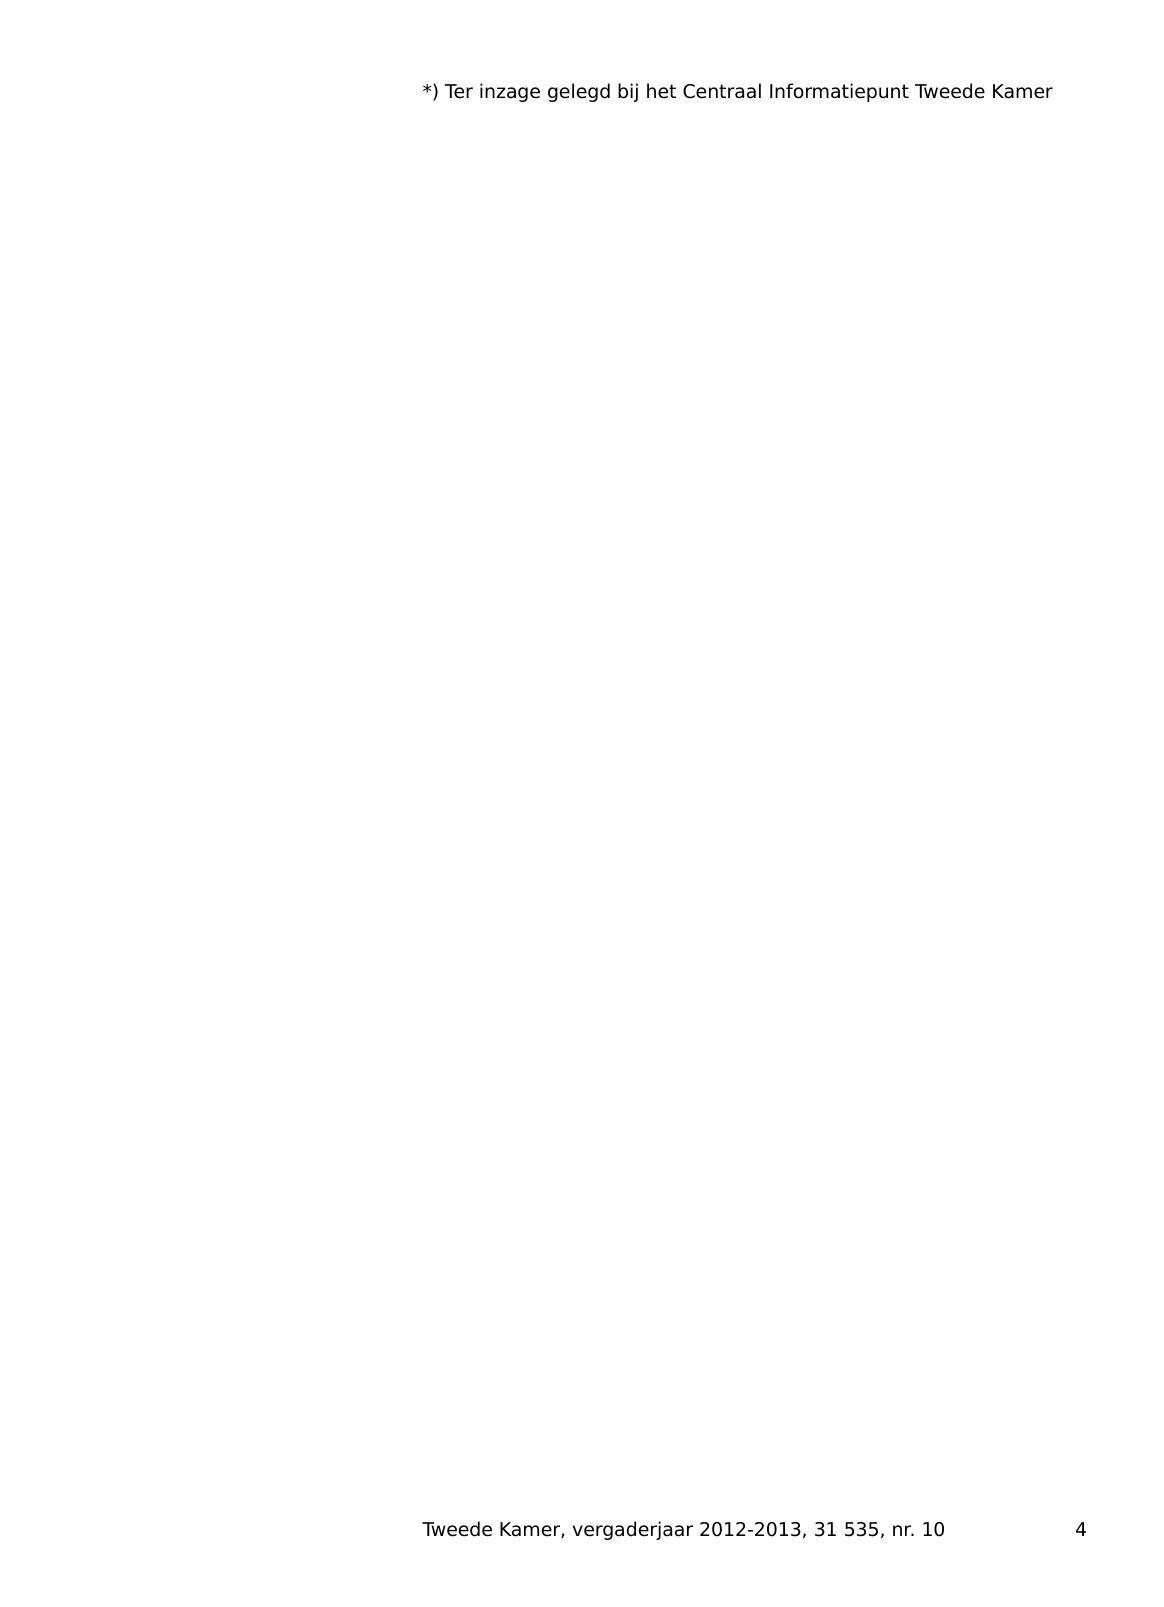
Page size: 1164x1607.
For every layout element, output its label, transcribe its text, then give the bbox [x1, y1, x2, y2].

text *) Ter inzage gelegd bij het Centraal Informatiepunt Tweede Kamer [422, 81, 1087, 103]
